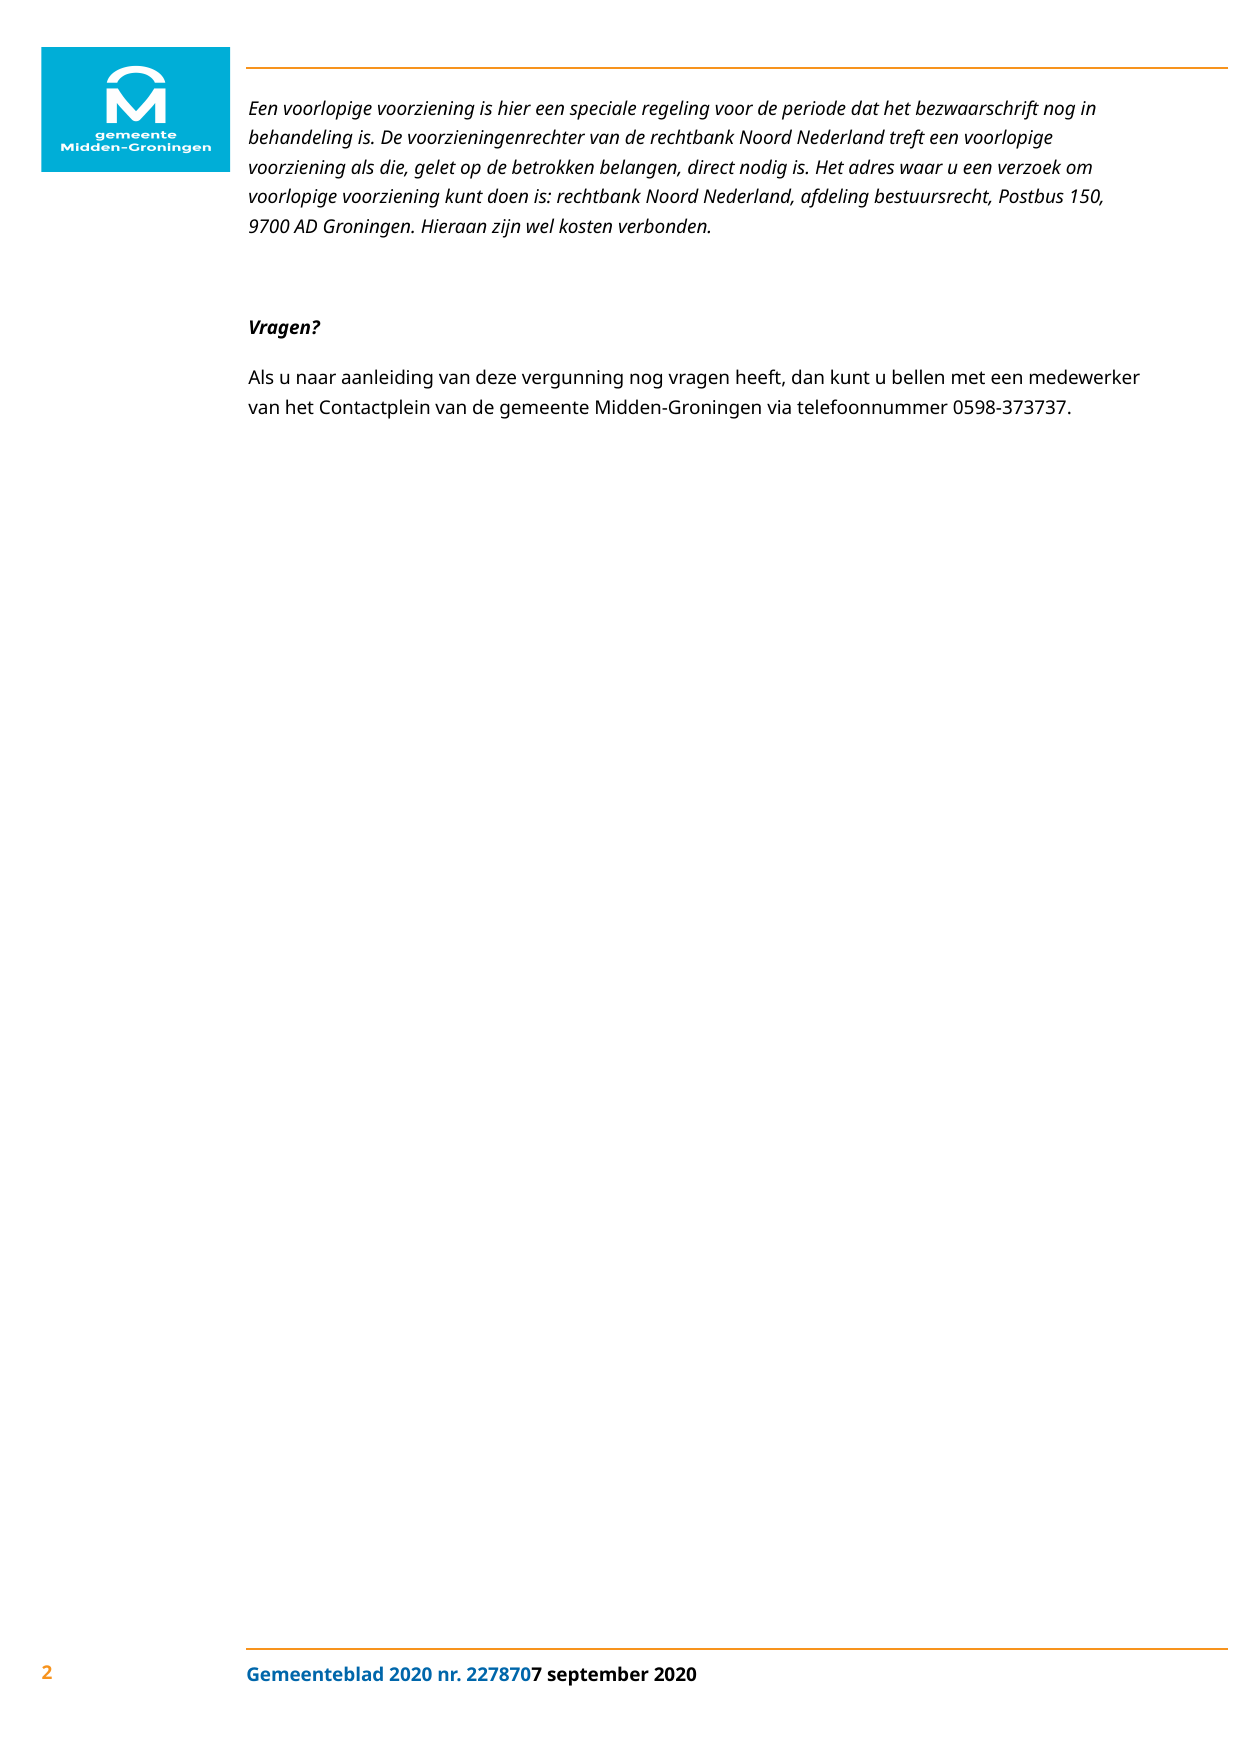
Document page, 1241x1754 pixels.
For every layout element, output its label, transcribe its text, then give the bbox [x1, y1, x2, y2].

text Als u naar aanleiding van deze vergunning nog vragen heeft, dan kunt u bellen met een medewerker van het Contactplein van de gemeente Midden-Groningen via telefoonnummer 0598-373737. [248, 364, 1152, 420]
text Een voorlopige voorziening is hier een speciale regeling voor de periode dat het bezwaarschrift nog in behandeling is. De voorzieningenrechter van de rechtbank Noord Nederland treft een voorlopige voorziening als die, gelet op de betrokken belangen, direct nodig is. Het adres waar u een verzoek om voorlopige voorziening kunt doen is: rechtbank Noord Nederland, afdeling bestuursrecht, Postbus 150, 9700 AD Groningen. Hieraan zijn wel kosten verbonden. [248, 95, 1152, 239]
text Vragen? [248, 314, 1152, 340]
picture [107, 89, 165, 122]
picture [108, 66, 164, 82]
picture [184, 146, 190, 153]
